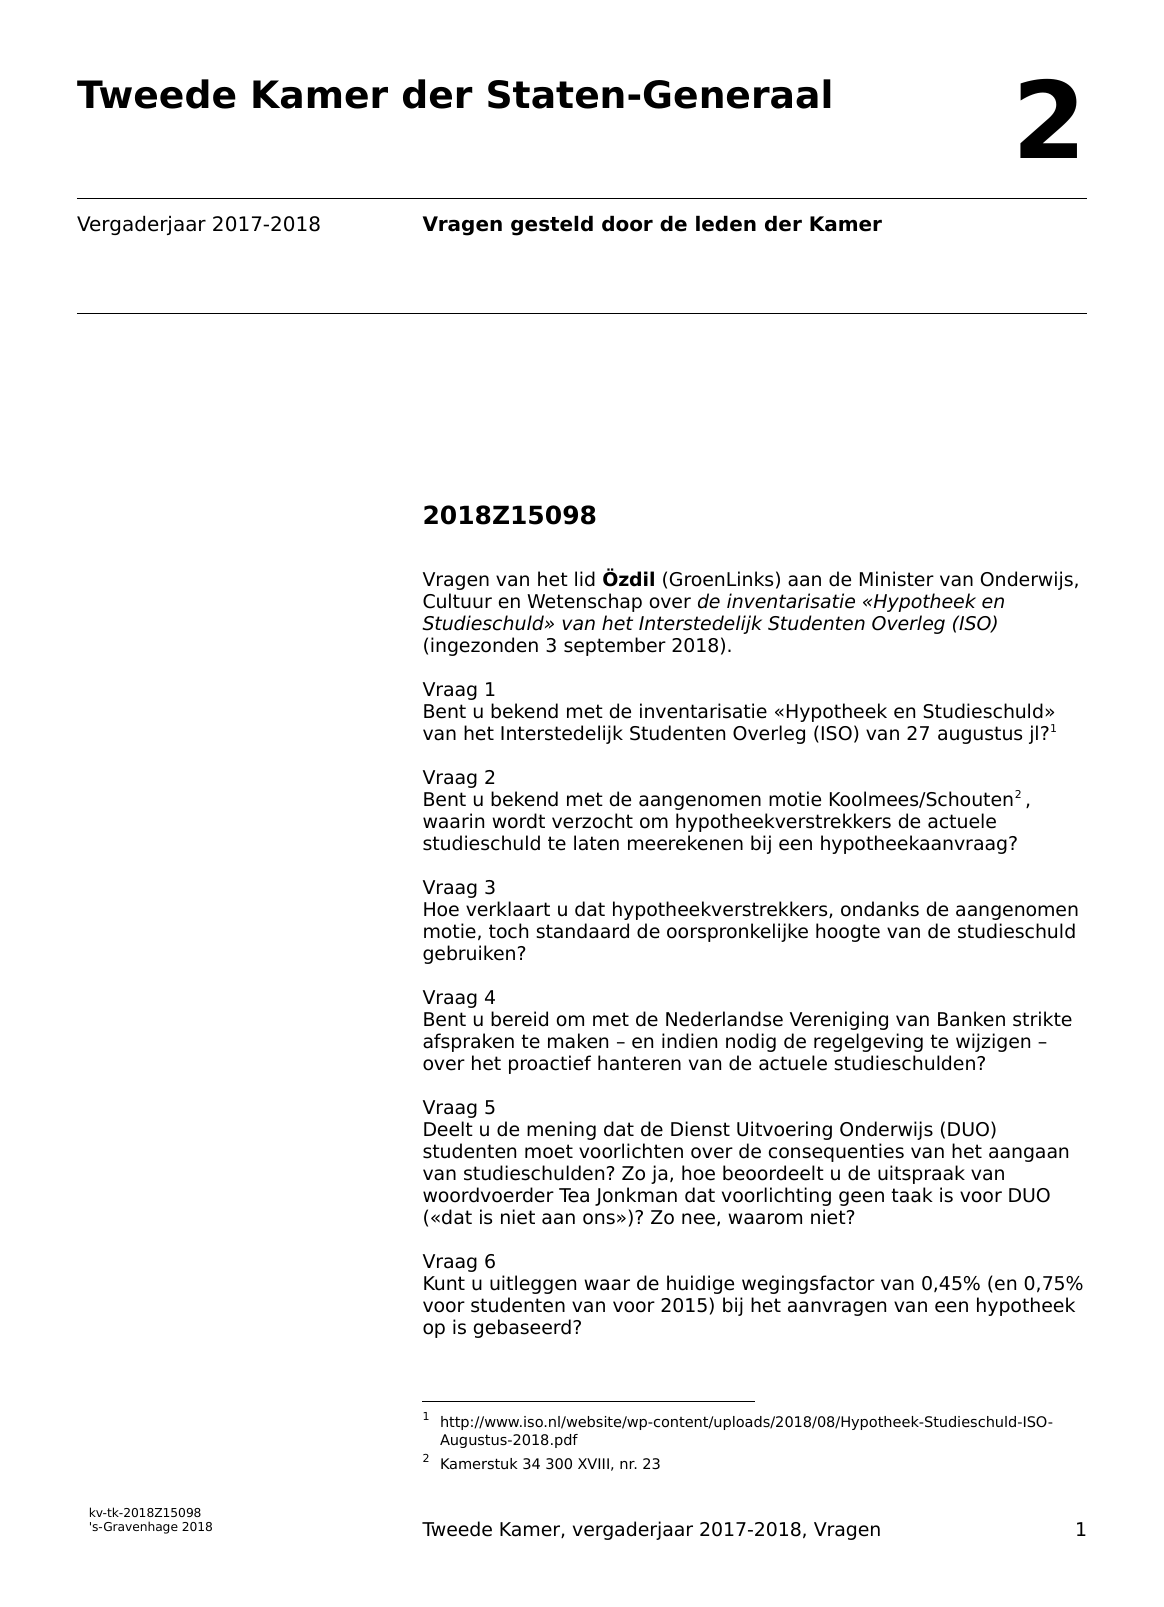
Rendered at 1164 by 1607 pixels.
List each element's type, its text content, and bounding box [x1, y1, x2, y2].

table_header Tweede Kamer der Staten-Generaal [77, 59, 886, 198]
text kv-tk-2018Z15098 [88, 1506, 323, 1520]
text Vraag 6 [422, 1251, 1087, 1273]
text Vragen van het lid Özdil (GroenLinks) aan de Minister van Onderwijs, Cultuur en Wetenschap over de inventarisatie «Hypotheek en Studieschuld» van het Interstedelijk Studenten Overleg (ISO) (ingezonden 3 september 2018). [422, 569, 1087, 657]
table_cell Vergaderjaar 2017-2018 [77, 199, 422, 313]
text 's-Gravenhage 2018 [88, 1520, 323, 1534]
text Vraag 1 [422, 679, 1087, 701]
text Bent u bereid om met de Nederlandse Vereniging van Banken strikte afspraken te maken – en indien nodig de regelgeving te wijzigen – over het proactief hanteren van de actuele studieschulden? [422, 1009, 1087, 1075]
text Deelt u de mening dat de Dienst Uitvoering Onderwijs (DUO) studenten moet voorlichten over de consequenties van het aangaan van studieschulden? Zo ja, hoe beoordeelt u de uitspraak van woordvoerder Tea Jonkman dat voorlichting geen taak is voor DUO («dat is niet aan ons»)? Zo nee, waarom niet? [422, 1119, 1087, 1229]
text http://www.iso.nl/website/wp-content/uploads/2018/08/Hypotheek-Studieschuld-ISO-Augustus-2018.pdf [422, 1410, 1087, 1449]
text Vraag 2 [422, 767, 1087, 789]
text Vraag 5 [422, 1097, 1087, 1119]
text Bent u bekend met de inventarisatie «Hypotheek en Studieschuld» van het Interstedelijk Studenten Overleg (ISO) van 27 augustus jl? [422, 701, 1087, 745]
text Kunt u uitleggen waar de huidige wegingsfactor van 0,45% (en 0,75% voor studenten van voor 2015) bij het aanvragen van een hypotheek op is gebaseerd? [422, 1273, 1087, 1339]
text Vraag 4 [422, 987, 1087, 1009]
text 2018Z15098 [422, 501, 1087, 531]
table_cell Vragen gesteld door de leden der Kamer [422, 199, 1087, 313]
text Kamerstuk 34 300 XVIII, nr. 23 [422, 1452, 1087, 1474]
text Vraag 3 [422, 877, 1087, 899]
text Bent u bekend met de aangenomen motie Koolmees/Schouten, waarin wordt verzocht om hypotheekverstrekkers de actuele studieschuld te laten meerekenen bij een hypotheekaanvraag? [422, 789, 1087, 855]
table_header 2 [886, 59, 1087, 198]
text Hoe verklaart u dat hypotheekverstrekkers, ondanks de aangenomen motie, toch standaard de oorspronkelijke hoogte van de studieschuld gebruiken? [422, 899, 1087, 965]
